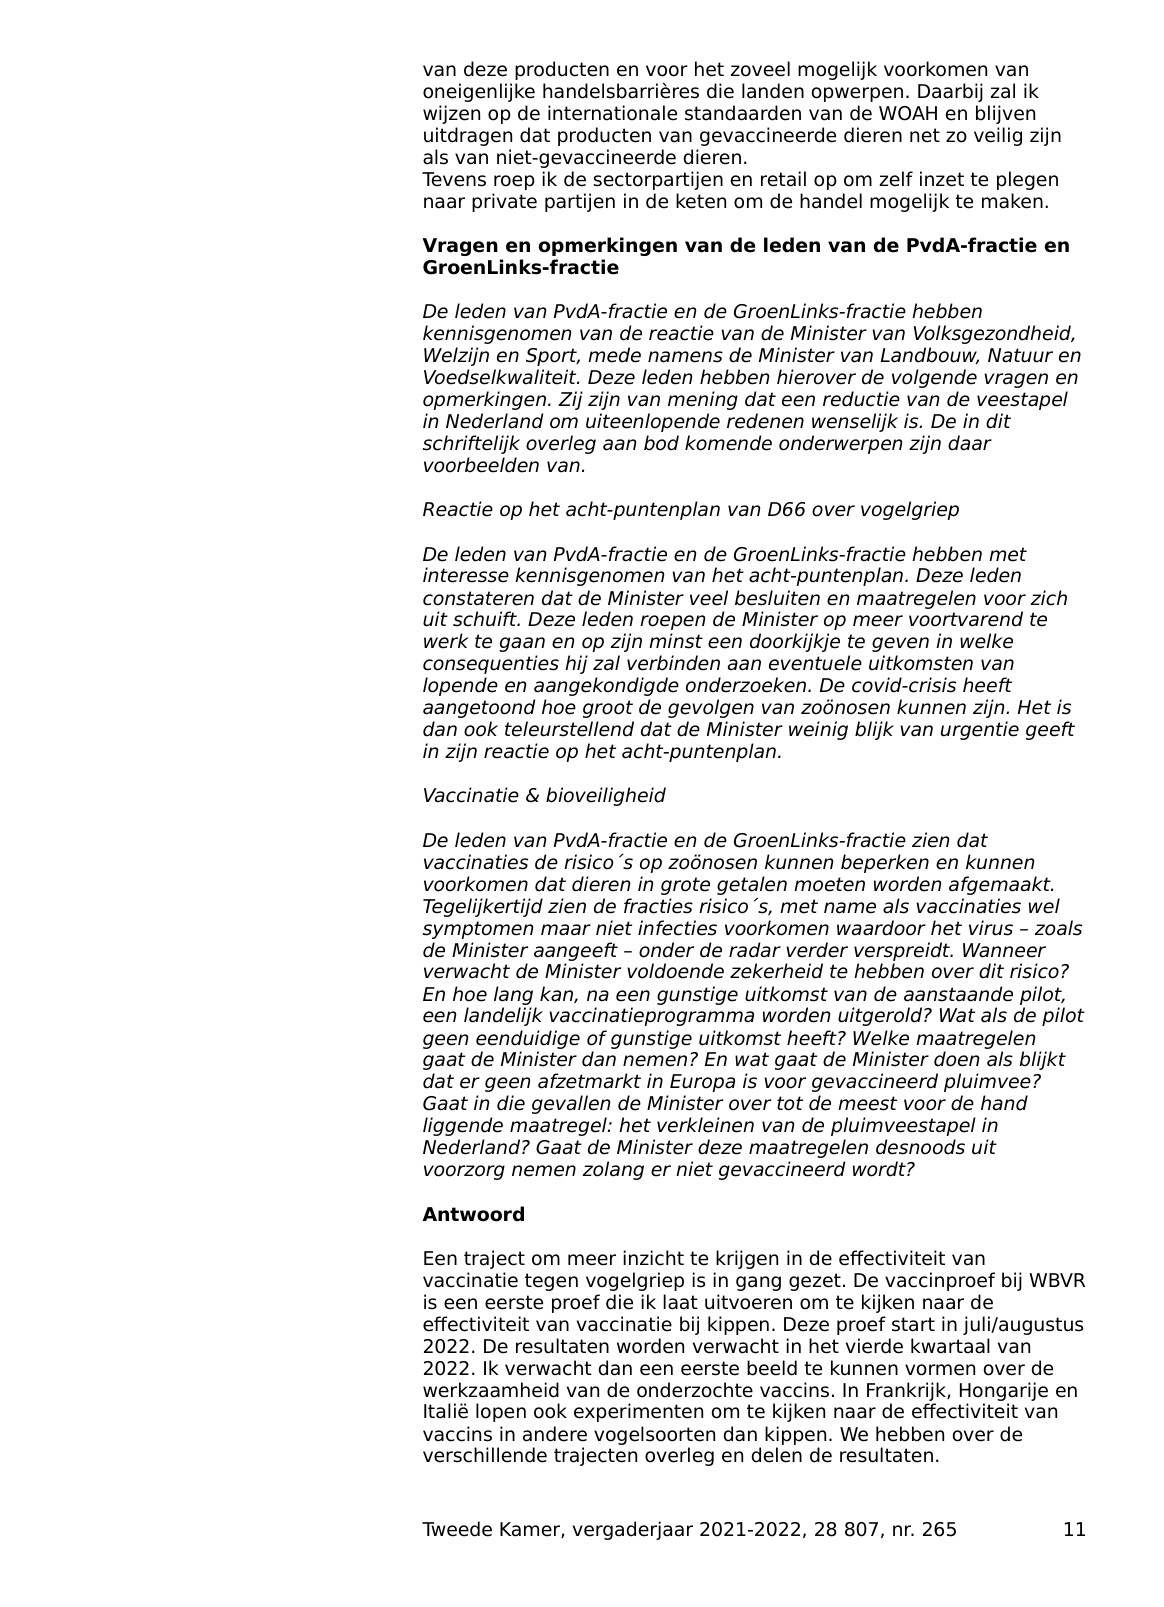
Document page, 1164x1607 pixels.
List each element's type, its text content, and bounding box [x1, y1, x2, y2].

text Een traject om meer inzicht te krijgen in de effectiviteit van vaccinatie tegen vogelgriep is in gang gezet. De vaccinproef bij WBVR is een eerste proef die ik laat uitvoeren om te kijken naar de effectiviteit van vaccinatie bij kippen. Deze proef start in juli/augustus 2022. De resultaten worden verwacht in het vierde kwartaal van 2022. Ik verwacht dan een eerste beeld te kunnen vormen over de werkzaamheid van de onderzochte vaccins. In Frankrijk, Hongarije en Italië lopen ook experimenten om te kijken naar de effectiviteit van vaccins in andere vogelsoorten dan kippen. We hebben over de verschillende trajecten overleg en delen de resultaten. [422, 1248, 1087, 1467]
text De leden van PvdA-fractie en de GroenLinks-fractie zien dat vaccinaties de risico´s op zoönosen kunnen beperken en kunnen voorkomen dat dieren in grote getalen moeten worden afgemaakt. Tegelijkertijd zien de fracties risico´s, met name als vaccinaties wel symptomen maar niet infecties voorkomen waardoor het virus – zoals de Minister aangeeft – onder de radar verder verspreidt. Wanneer verwacht de Minister voldoende zekerheid te hebben over dit risico? En hoe lang kan, na een gunstige uitkomst van de aanstaande pilot, een landelijk vaccinatieprogramma worden uitgerold? Wat als de pilot geen eenduidige of gunstige uitkomst heeft? Welke maatregelen gaat de Minister dan nemen? En wat gaat de Minister doen als blijkt dat er geen afzetmarkt in Europa is voor gevaccineerd pluimvee? Gaat in die gevallen de Minister over tot de meest voor de hand liggende maatregel: het verkleinen van de pluimveestapel in Nederland? Gaat de Minister deze maatregelen desnoods uit voorzorg nemen zolang er niet gevaccineerd wordt? [422, 829, 1087, 1181]
subtitle Vaccinatie & bioveiligheid [422, 785, 1087, 807]
text van deze producten en voor het zoveel mogelijk voorkomen van oneigenlijke handelsbarrières die landen opwerpen. Daarbij zal ik wijzen op de internationale standaarden van de WOAH en blijven uitdragen dat producten van gevaccineerde dieren net zo veilig zijn als van niet-gevaccineerde dieren. [422, 59, 1087, 169]
text De leden van PvdA-fractie en de GroenLinks-fractie hebben kennisgenomen van de reactie van de Minister van Volksgezondheid, Welzijn en Sport, mede namens de Minister van Landbouw, Natuur en Voedselkwaliteit. Deze leden hebben hierover de volgende vragen en opmerkingen. Zij zijn van mening dat een reductie van de veestapel in Nederland om uiteenlopende redenen wenselijk is. De in dit schriftelijk overleg aan bod komende onderwerpen zijn daar voorbeelden van. [422, 301, 1087, 477]
subtitle Antwoord [422, 1203, 1087, 1225]
subtitle Vragen en opmerkingen van de leden van de PvdA-fractie en GroenLinks-fractie [422, 235, 1087, 279]
text Tevens roep ik de sectorpartijen en retail op om zelf inzet te plegen naar private partijen in de keten om de handel mogelijk te maken. [422, 169, 1087, 213]
text De leden van PvdA-fractie en de GroenLinks-fractie hebben met interesse kennisgenomen van het acht-puntenplan. Deze leden constateren dat de Minister veel besluiten en maatregelen voor zich uit schuift. Deze leden roepen de Minister op meer voortvarend te werk te gaan en op zijn minst een doorkijkje te geven in welke consequenties hij zal verbinden aan eventuele uitkomsten van lopende en aangekondigde onderzoeken. De covid-crisis heeft aangetoond hoe groot de gevolgen van zoönosen kunnen zijn. Het is dan ook teleurstellend dat de Minister weinig blijk van urgentie geeft in zijn reactie op het acht-puntenplan. [422, 543, 1087, 763]
subtitle Reactie op het acht-puntenplan van D66 over vogelgriep [422, 499, 1087, 521]
